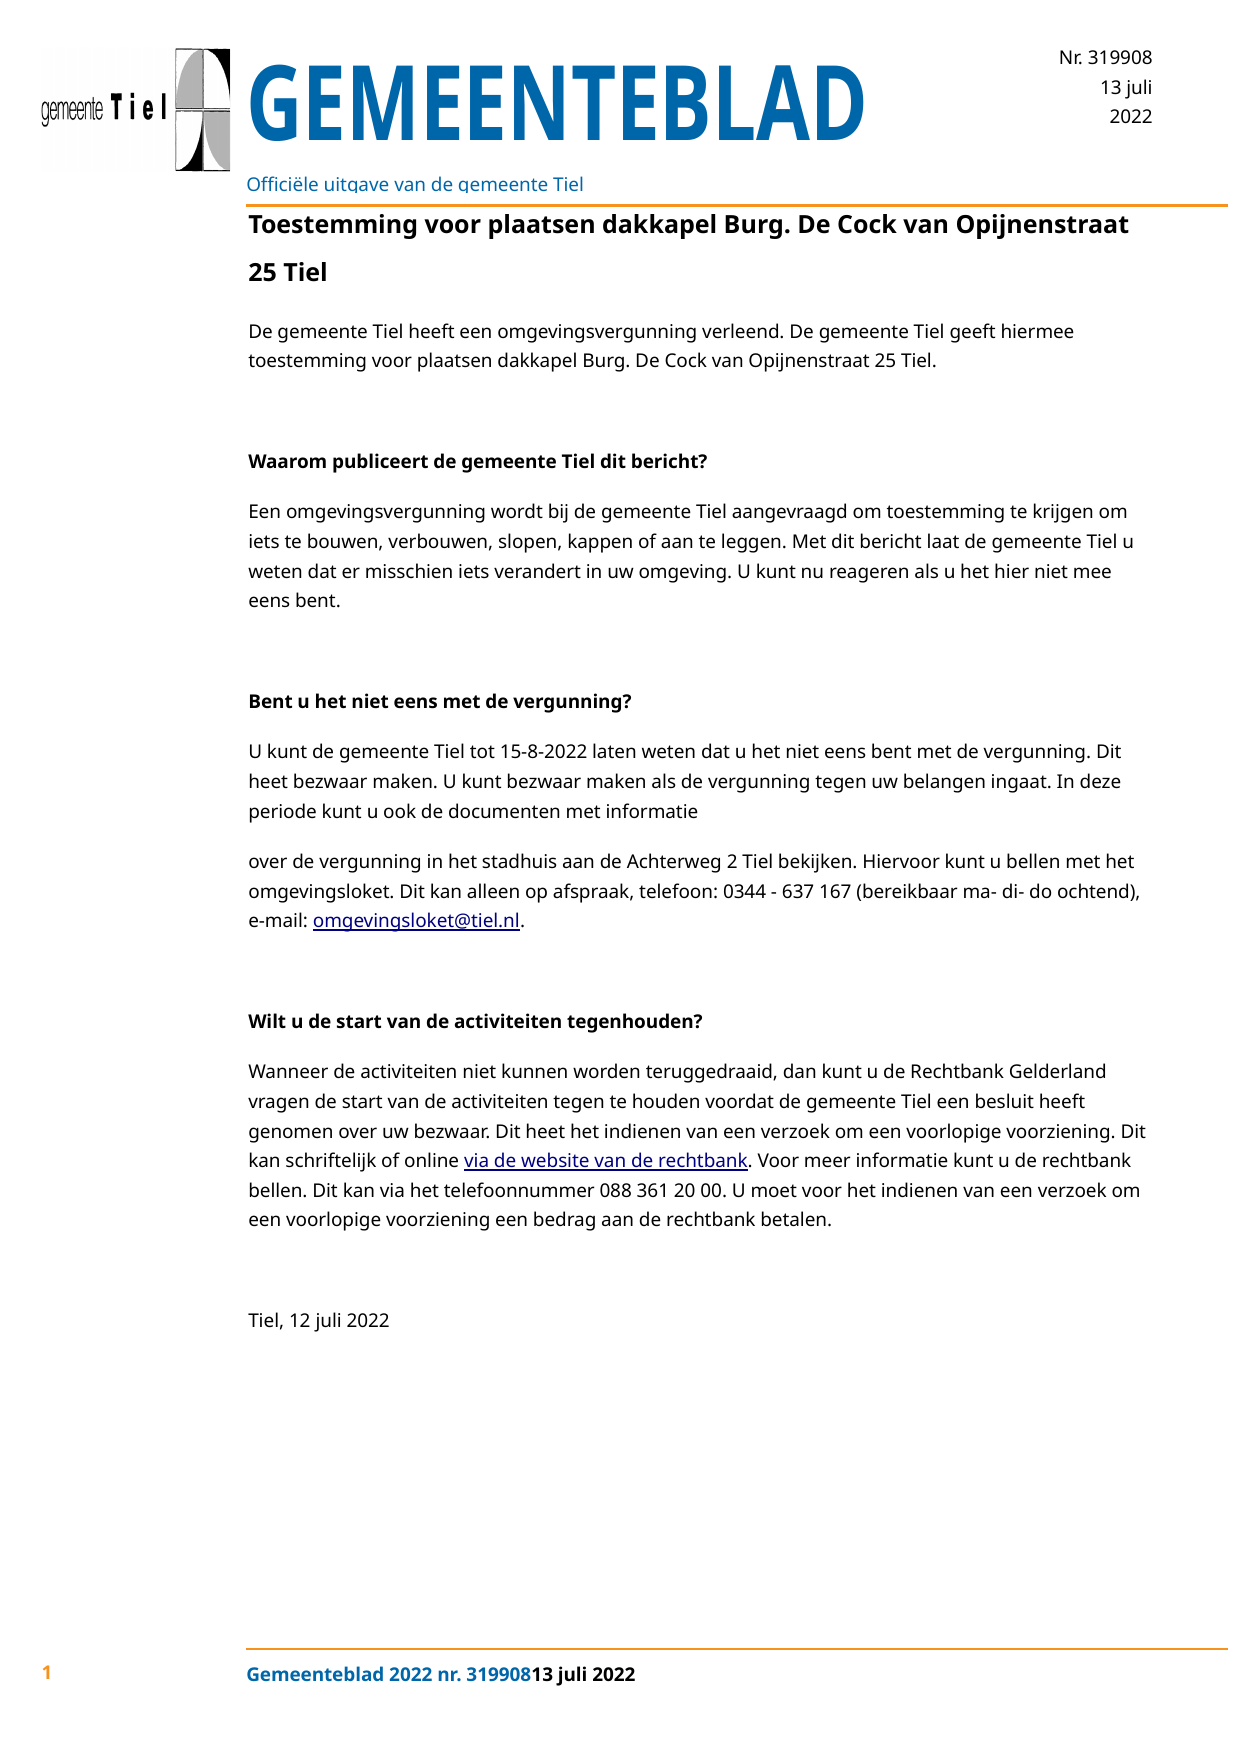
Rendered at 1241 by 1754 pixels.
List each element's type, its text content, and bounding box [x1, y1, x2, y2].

text Waarom publiceert de gemeente Tiel dit bericht? [248, 448, 1152, 474]
text Bent u het niet eens met de vergunning? [248, 688, 1152, 714]
text over de vergunning in het stadhuis aan de Achterweg 2 Tiel bekijken. Hiervoor kunt u bellen met het omgevingsloket. Dit kan alleen op afspraak, telefoon: 0344 - 637 167 (bereikbaar ma- di- do ochtend), e-mail: omgevingsloket@tiel.nl. [248, 848, 1152, 933]
text U kunt de gemeente Tiel tot 15-8-2022 laten weten dat u het niet eens bent met de vergunning. Dit heet bezwaar maken. U kunt bezwaar maken als de vergunning tegen uw belangen ingaat. In deze periode kunt u ook de documenten met informatie [248, 739, 1152, 824]
text De gemeente Tiel heeft een omgevingsvergunning verleend. De gemeente Tiel geeft hiermee toestemming voor plaatsen dakkapel Burg. De Cock van Opijnenstraat 25 Tiel. [248, 318, 1152, 373]
text Wilt u de start van de activiteiten tegenhouden? [248, 1008, 1152, 1034]
text Tiel, 12 juli 2022 [248, 1307, 1152, 1333]
text Wanneer de activiteiten niet kunnen worden teruggedraaid, dan kunt u de Rechtbank Gelderland vragen de start van de activiteiten tegen te houden voordat de gemeente Tiel een besluit heeft genomen over uw bezwaar. Dit heet het indienen van een verzoek om een voorlopige voorziening. Dit kan schriftelijk of online via de website van de rechtbank. Voor meer informatie kunt u de rechtbank bellen. Dit kan via het telefoonnummer 088 361 20 00. U moet voor het indienen van een verzoek om een voorlopige voorziening een bedrag aan de rechtbank betalen. [248, 1059, 1152, 1232]
text Toestemming voor plaatsen dakkapel Burg. De Cock van Opijnenstraat 25 Tiel [248, 207, 1152, 288]
text Een omgevingsvergunning wordt bij de gemeente Tiel aangevraagd om toestemming te krijgen om iets te bouwen, verbouwen, slopen, kappen of aan te leggen. Met dit bericht laat de gemeente Tiel u weten dat er misschien iets verandert in uw omgeving. U kunt nu reageren als u het hier niet mee eens bent. [248, 499, 1152, 613]
picture [41, 47, 231, 172]
